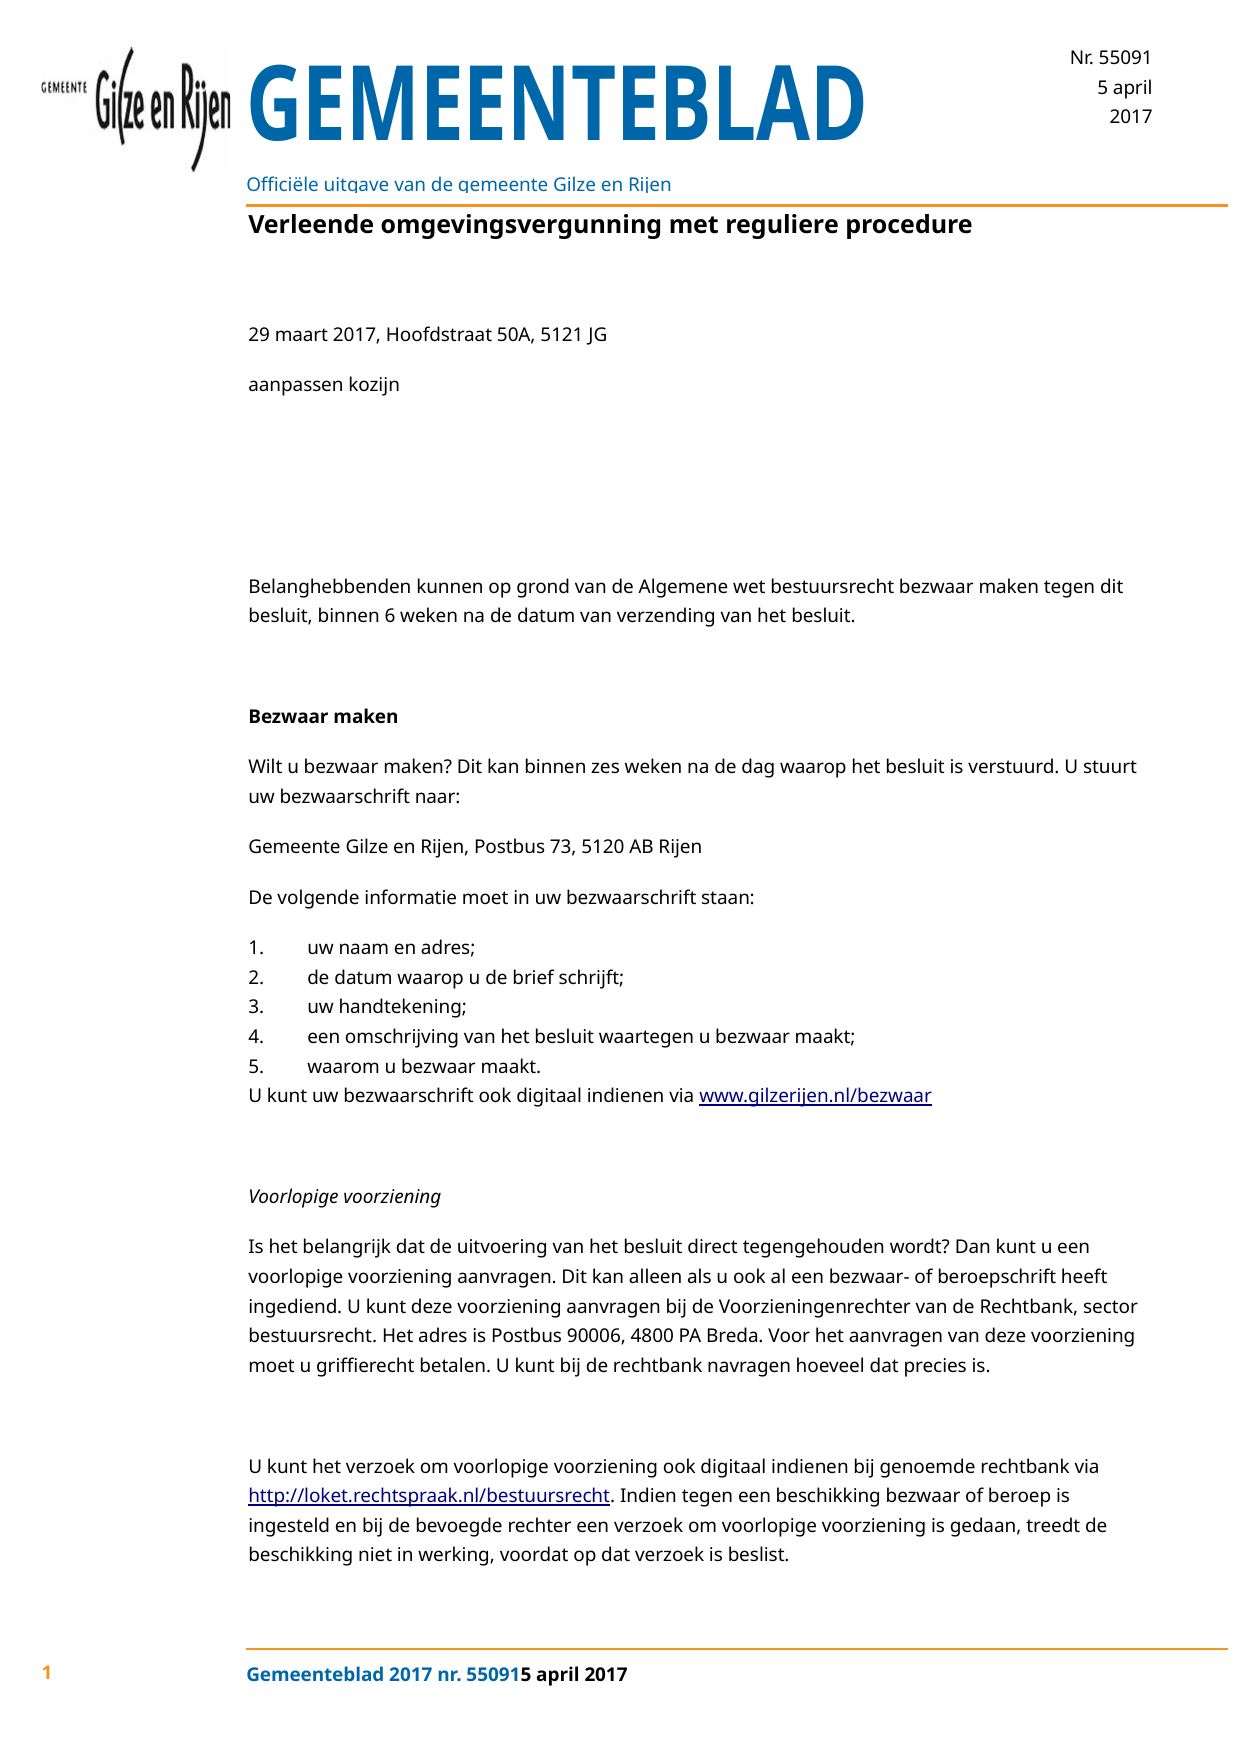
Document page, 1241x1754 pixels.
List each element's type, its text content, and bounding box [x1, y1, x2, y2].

text De volgende informatie moet in uw bezwaarschrift staan: [248, 884, 1152, 910]
list uw naam en adres; [248, 934, 1152, 960]
text U kunt uw bezwaarschrift ook digitaal indienen via www.gilzerijen.nl/bezwaar [248, 1082, 1152, 1108]
text U kunt het verzoek om voorlopige voorziening ook digitaal indienen bij genoemde rechtbank via http://loket.rechtspraak.nl/bestuursrecht. Indien tegen een beschikking bezwaar of beroep is ingesteld en bij de bevoegde rechter een verzoek om voorlopige voorziening is gedaan, treedt de beschikking niet in werking, voordat op dat verzoek is beslist. [248, 1453, 1152, 1567]
text 29 maart 2017, Hoofdstraat 50A, 5121 JG [248, 321, 1152, 346]
text Voorlopige voorziening [248, 1183, 1152, 1209]
text Is het belangrijk dat de uitvoering van het besluit direct tegengehouden wordt? Dan kunt u een voorlopige voorziening aanvragen. Dit kan alleen als u ook al een bezwaar- of beroepschrift heeft ingediend. U kunt deze voorziening aanvragen bij de Voorzieningenrechter van de Rechtbank, sector bestuursrecht. Het adres is Postbus 90006, 4800 PA Breda. Voor het aanvragen van deze voorziening moet u griffierecht betalen. U kunt bij de rechtbank navragen hoeveel dat precies is. [248, 1234, 1152, 1378]
list een omschrijving van het besluit waartegen u bezwaar maakt; [248, 1023, 1152, 1049]
text Belanghebbenden kunnen op grond van de Algemene wet bestuursrecht bezwaar maken tegen dit besluit, binnen 6 weken na de datum van verzending van het besluit. [248, 573, 1152, 628]
list de datum waarop u de brief schrijft; [248, 964, 1152, 990]
text Wilt u bezwaar maken? Dit kan binnen zes weken na de dag waarop het besluit is verstuurd. U stuurt uw bezwaarschrift naar: [248, 754, 1152, 809]
picture [41, 47, 231, 172]
text Bezwaar maken [248, 703, 1152, 729]
list uw handtekening; [248, 994, 1152, 1019]
list waarom u bezwaar maakt. [248, 1053, 1152, 1078]
text Verleende omgevingsvergunning met reguliere procedure [248, 207, 1152, 241]
text aanpassen kozijn [248, 371, 1152, 397]
text Gemeente Gilze en Rijen, Postbus 73, 5120 AB Rijen [248, 834, 1152, 859]
